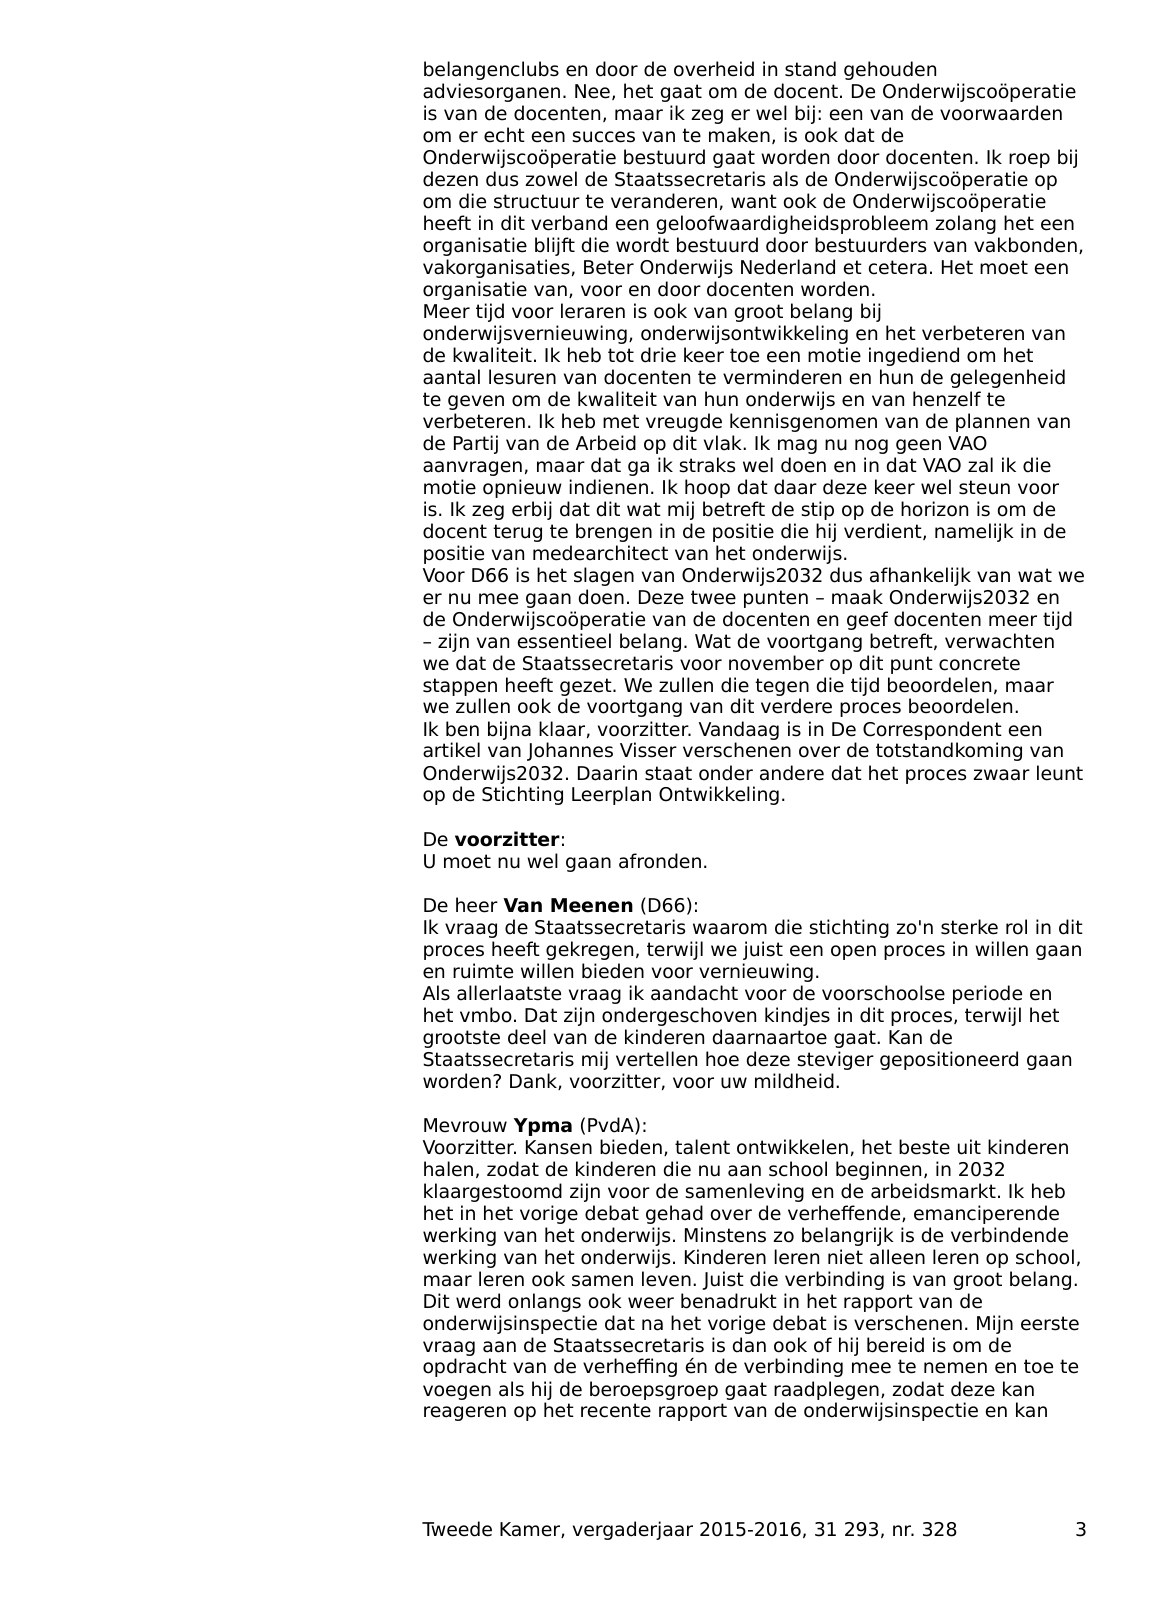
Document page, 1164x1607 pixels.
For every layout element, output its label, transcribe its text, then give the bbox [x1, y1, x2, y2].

text belangenclubs en door de overheid in stand gehouden adviesorganen. Nee, het gaat om de docent. De Onderwijscoöperatie is van de docenten, maar ik zeg er wel bij: een van de voorwaarden om er echt een succes van te maken, is ook dat de Onderwijscoöperatie bestuurd gaat worden door docenten. Ik roep bij dezen dus zowel de Staatssecretaris als de Onderwijscoöperatie op om die structuur te veranderen, want ook de Onderwijscoöperatie heeft in dit verband een geloofwaardigheidsprobleem zolang het een organisatie blijft die wordt bestuurd door bestuurders van vakbonden, vakorganisaties, Beter Onderwijs Nederland et cetera. Het moet een organisatie van, voor en door docenten worden. [422, 59, 1087, 301]
text Ik vraag de Staatssecretaris waarom die stichting zo'n sterke rol in dit proces heeft gekregen, terwijl we juist een open proces in willen gaan en ruimte willen bieden voor vernieuwing. [422, 917, 1087, 983]
text Mevrouw Ypma (PvdA): [422, 1115, 1087, 1137]
text De voorzitter: [422, 828, 1087, 851]
text Voor D66 is het slagen van Onderwijs2032 dus afhankelijk van wat we er nu mee gaan doen. Deze twee punten – maak Onderwijs2032 en de Onderwijscoöperatie van de docenten en geef docenten meer tijd – zijn van essentieel belang. Wat de voortgang betreft, verwachten we dat de Staatssecretaris voor november op dit punt concrete stappen heeft gezet. We zullen die tegen die tijd beoordelen, maar we zullen ook de voortgang van dit verdere proces beoordelen. [422, 564, 1087, 718]
text Voorzitter. Kansen bieden, talent ontwikkelen, het beste uit kinderen halen, zodat de kinderen die nu aan school beginnen, in 2032 klaargestoomd zijn voor de samenleving en de arbeidsmarkt. Ik heb het in het vorige debat gehad over de verheffende, emanciperende werking van het onderwijs. Minstens zo belangrijk is de verbindende werking van het onderwijs. Kinderen leren niet alleen leren op school, maar leren ook samen leven. Juist die verbinding is van groot belang. Dit werd onlangs ook weer benadrukt in het rapport van de onderwijsinspectie dat na het vorige debat is verschenen. Mijn eerste vraag aan de Staatssecretaris is dan ook of hij bereid is om de opdracht van de verheffing én de verbinding mee te nemen en toe te voegen als hij de beroepsgroep gaat raadplegen, zodat deze kan reageren op het recente rapport van de onderwijsinspectie en kan [422, 1137, 1087, 1422]
text U moet nu wel gaan afronden. [422, 851, 1087, 872]
text Meer tijd voor leraren is ook van groot belang bij onderwijsvernieuwing, onderwijsontwikkeling en het verbeteren van de kwaliteit. Ik heb tot drie keer toe een motie ingediend om het aantal lesuren van docenten te verminderen en hun de gelegenheid te geven om de kwaliteit van hun onderwijs en van henzelf te verbeteren. Ik heb met vreugde kennisgenomen van de plannen van de Partij van de Arbeid op dit vlak. Ik mag nu nog geen VAO aanvragen, maar dat ga ik straks wel doen en in dat VAO zal ik die motie opnieuw indienen. Ik hoop dat daar deze keer wel steun voor is. Ik zeg erbij dat dit wat mij betreft de stip op de horizon is om de docent terug te brengen in de positie die hij verdient, namelijk in de positie van medearchitect van het onderwijs. [422, 301, 1087, 564]
text Als allerlaatste vraag ik aandacht voor de voorschoolse periode en het vmbo. Dat zijn ondergeschoven kindjes in dit proces, terwijl het grootste deel van de kinderen daarnaartoe gaat. Kan de Staatssecretaris mij vertellen hoe deze steviger gepositioneerd gaan worden? Dank, voorzitter, voor uw mildheid. [422, 983, 1087, 1092]
text Ik ben bijna klaar, voorzitter. Vandaag is in De Correspondent een artikel van Johannes Visser verschenen over de totstandkoming van Onderwijs2032. Daarin staat onder andere dat het proces zwaar leunt op de Stichting Leerplan Ontwikkeling. [422, 718, 1087, 806]
text De heer Van Meenen (D66): [422, 895, 1087, 917]
